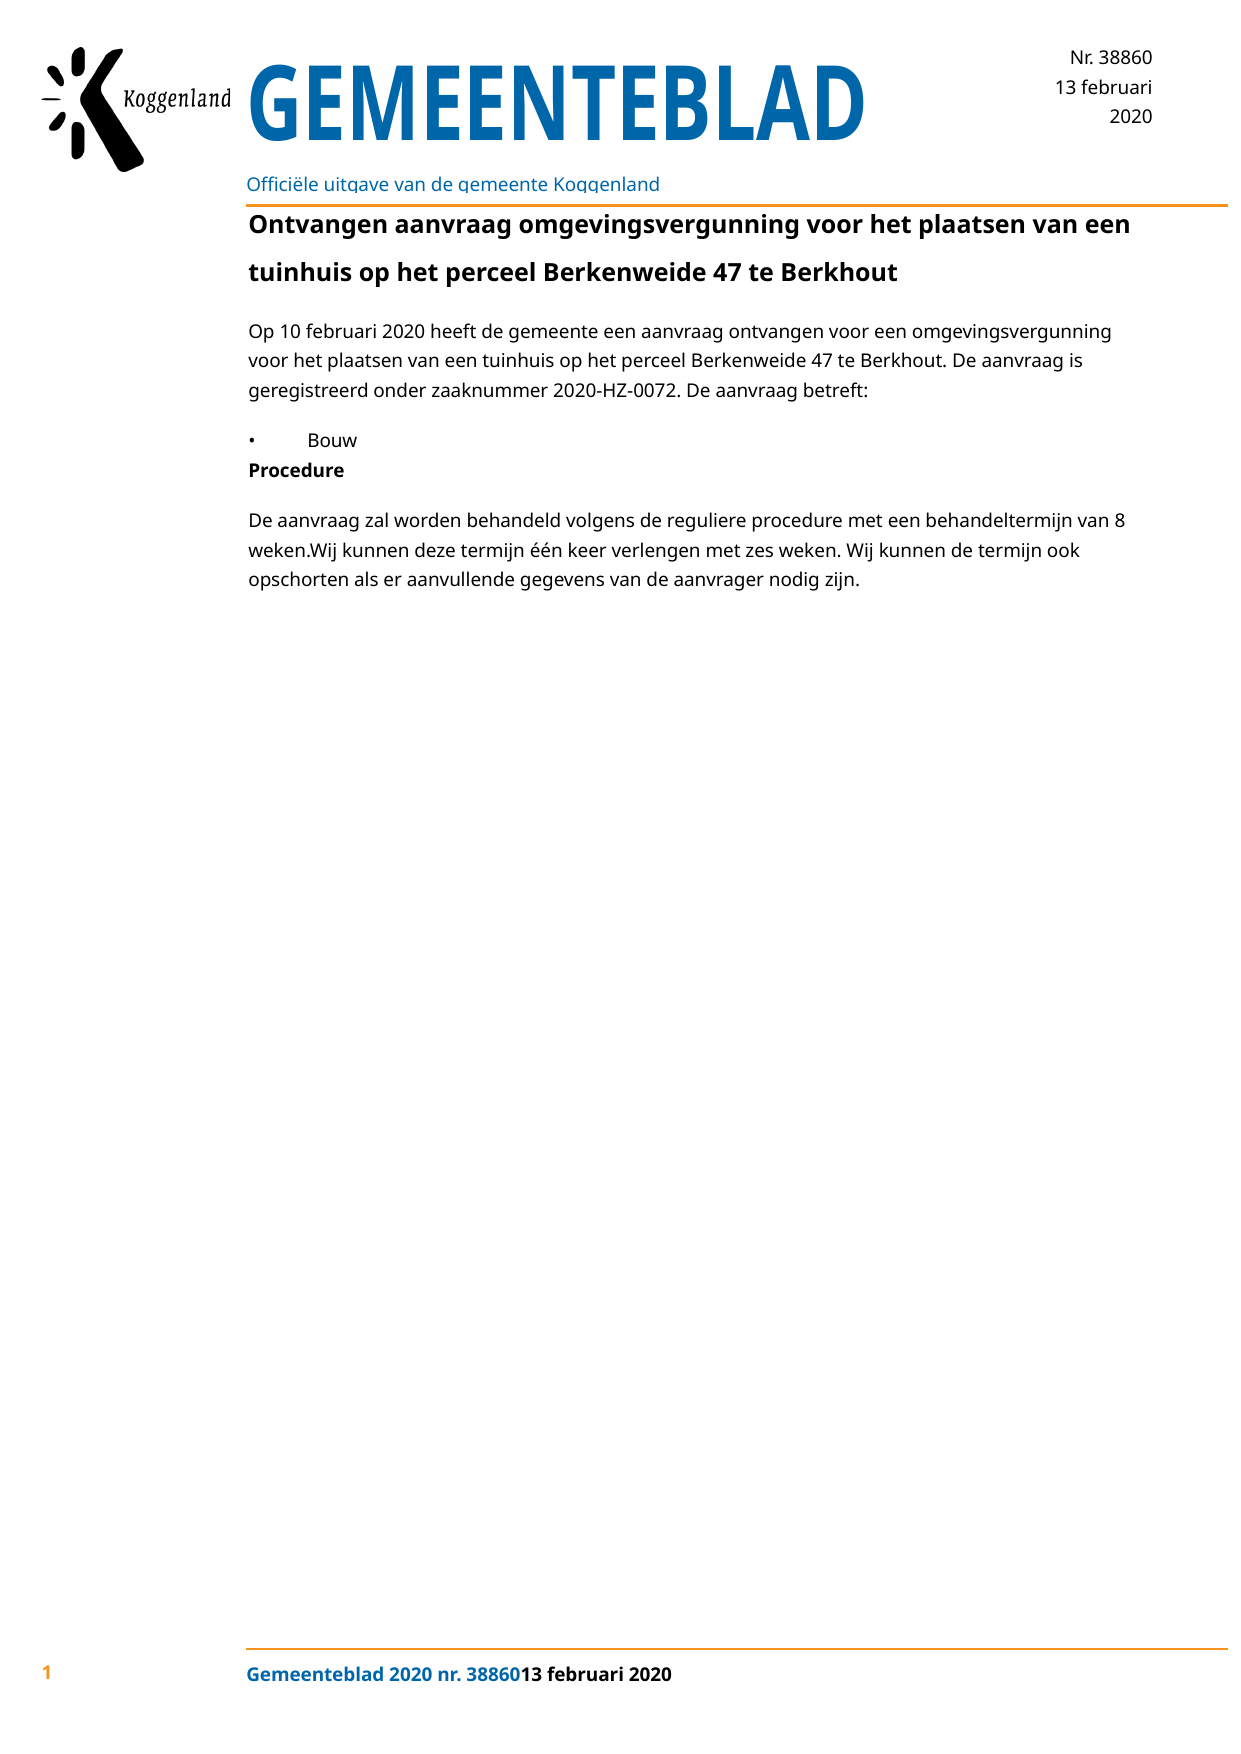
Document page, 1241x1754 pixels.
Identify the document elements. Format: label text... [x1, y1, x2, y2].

list Bouw [248, 427, 1152, 453]
text De aanvraag zal worden behandeld volgens de reguliere procedure met een behandeltermijn van 8 weken.Wij kunnen deze termijn één keer verlengen met zes weken. Wij kunnen de termijn ook opschorten als er aanvullende gegevens van de aanvrager nodig zijn. [248, 507, 1152, 592]
text Procedure [248, 457, 1152, 483]
picture [41, 47, 231, 172]
text Op 10 februari 2020 heeft de gemeente een aanvraag ontvangen voor een omgevingsvergunning voor het plaatsen van een tuinhuis op het perceel Berkenweide 47 te Berkhout. De aanvraag is geregistreerd onder zaaknummer 2020-HZ-0072. De aanvraag betreft: [248, 318, 1152, 403]
text Ontvangen aanvraag omgevingsvergunning voor het plaatsen van een tuinhuis op het perceel Berkenweide 47 te Berkhout [248, 207, 1152, 288]
